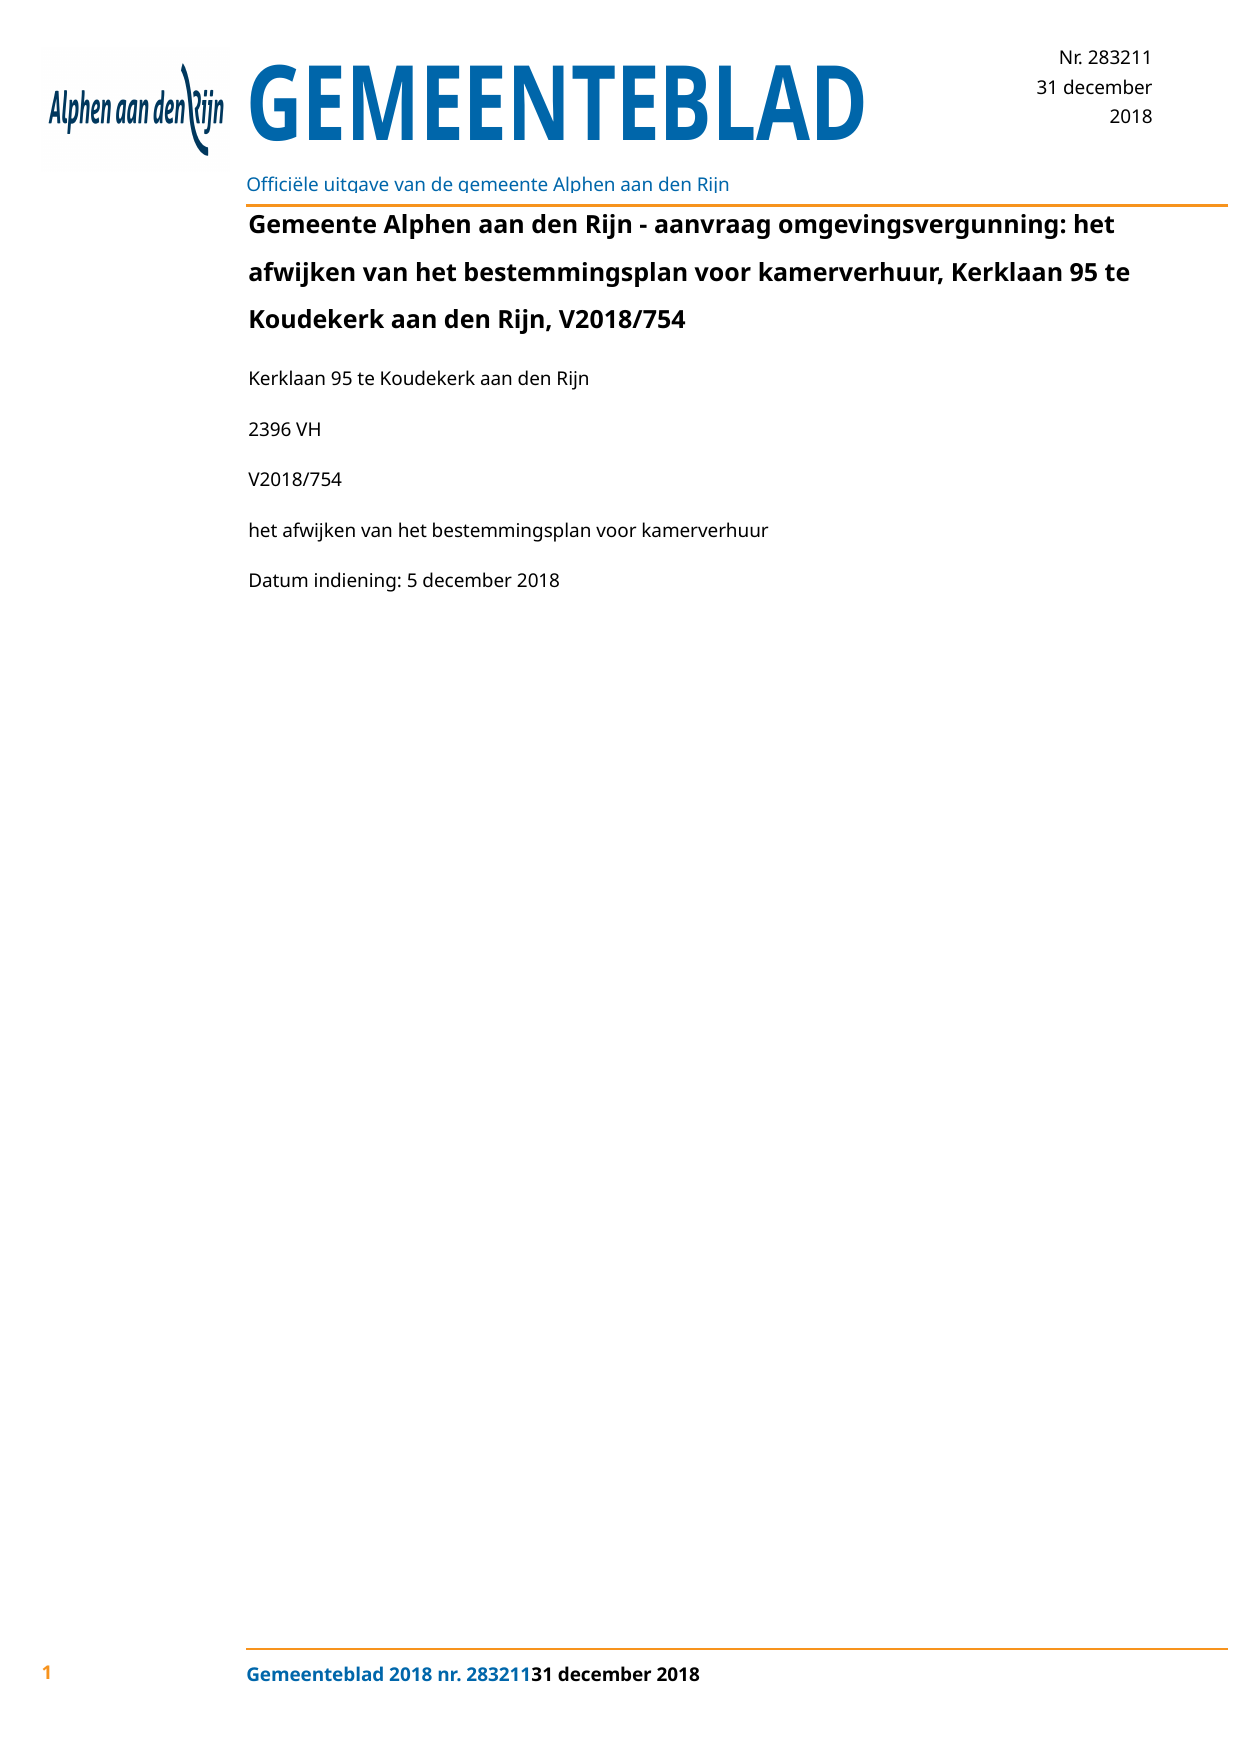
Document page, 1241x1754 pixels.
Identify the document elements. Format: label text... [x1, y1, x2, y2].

text 2396 VH [248, 416, 1152, 442]
text het afwijken van het bestemmingsplan voor kamerverhuur [248, 517, 1152, 542]
text V2018/754 [248, 466, 1152, 492]
picture [41, 47, 231, 172]
text Kerklaan 95 te Koudekerk aan den Rijn [248, 366, 1152, 391]
text Datum indiening: 5 december 2018 [248, 567, 1152, 593]
text Gemeente Alphen aan den Rijn - aanvraag omgevingsvergunning: het afwijken van het bestemmingsplan voor kamerverhuur, Kerklaan 95 te Koudekerk aan den Rijn, V2018/754 [248, 207, 1152, 336]
